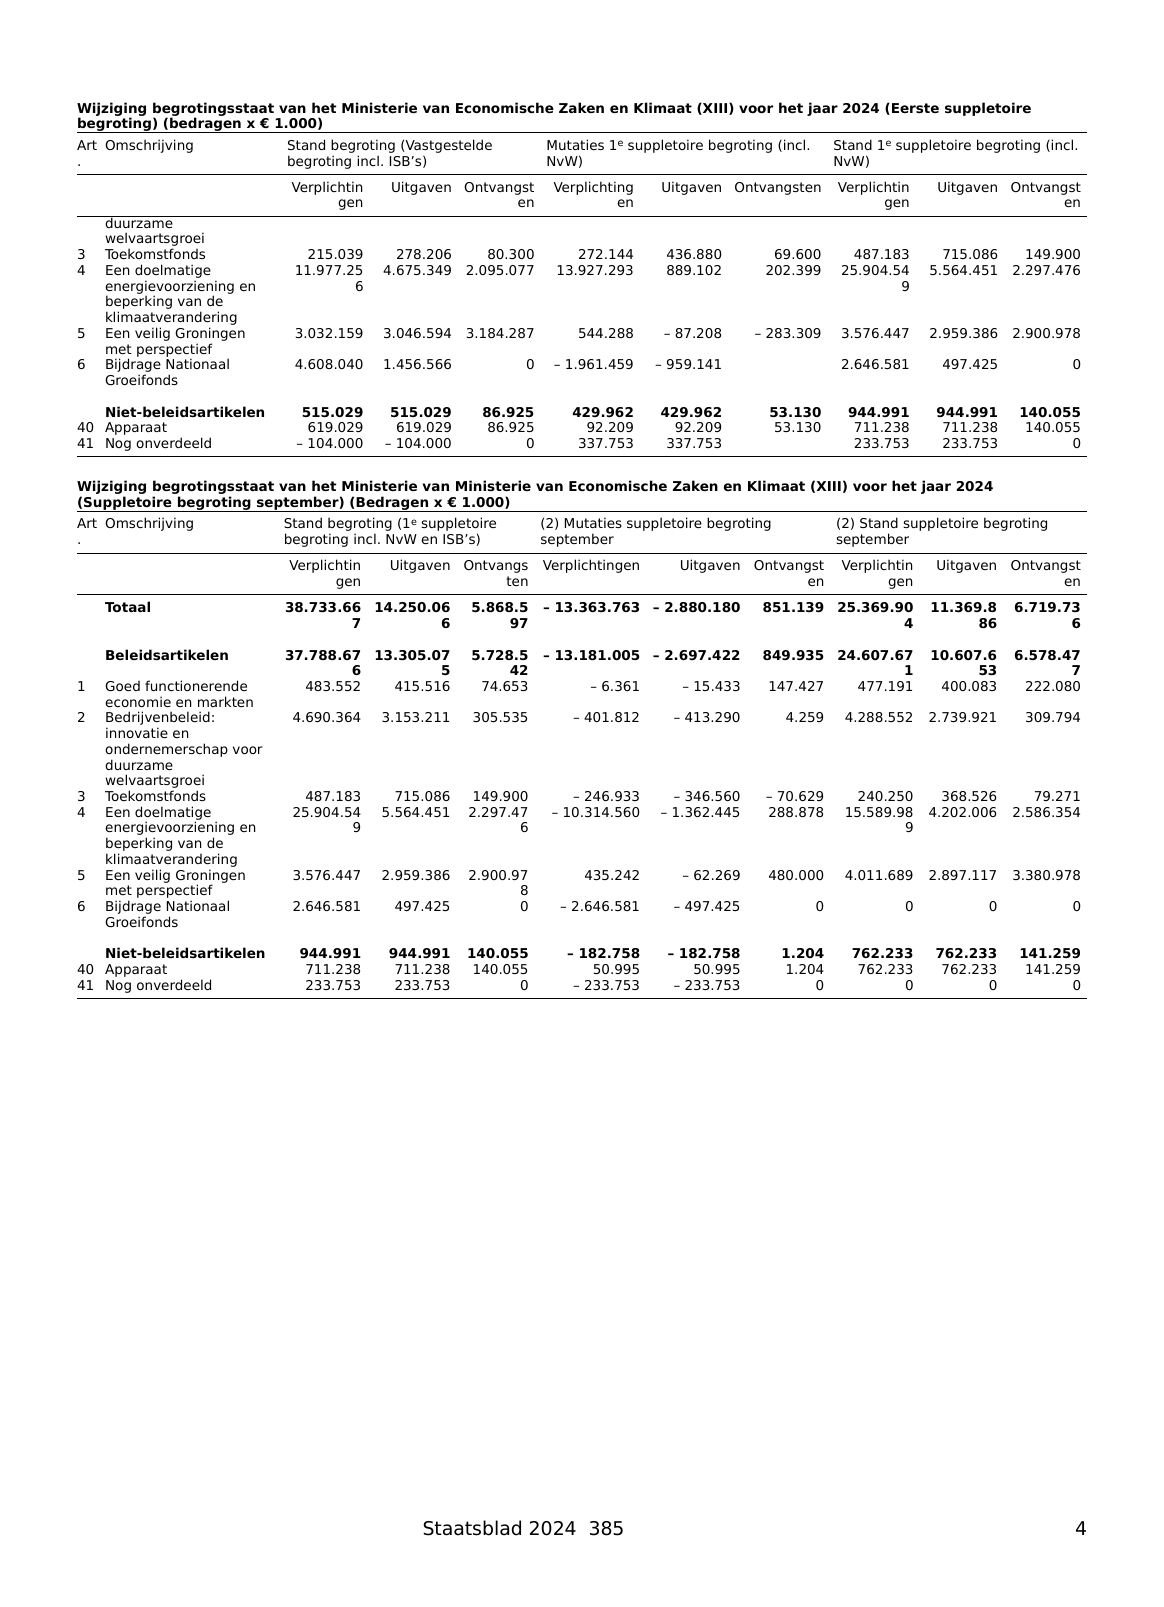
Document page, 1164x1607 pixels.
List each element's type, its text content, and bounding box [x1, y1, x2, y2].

table_cell Stand 1e suppletoire begroting (incl. NvW) [827, 133, 1087, 174]
table_cell 0 [746, 899, 830, 930]
table_cell 1.204 [746, 962, 830, 978]
table_cell 240.250 [830, 789, 919, 804]
table_cell 3.046.594 [369, 326, 457, 357]
table_cell 515.029 [281, 404, 369, 420]
table_cell [534, 632, 646, 647]
table_cell (2) Mutaties suppletoire begroting september [534, 512, 830, 552]
table_cell – 497.425 [646, 899, 746, 930]
table_cell 429.962 [640, 404, 728, 420]
table_cell Ontvangsten [456, 554, 534, 594]
table_cell 368.526 [919, 789, 1003, 804]
table_cell 79.271 [1003, 789, 1087, 804]
table_cell 305.535 [456, 710, 534, 789]
table_cell 4.011.689 [830, 868, 919, 899]
table_cell Goed functionerende economie en markten [99, 679, 278, 710]
table_cell 2.897.117 [919, 868, 1003, 899]
table_cell 497.425 [367, 899, 456, 930]
table_cell [827, 389, 915, 404]
table_cell [640, 217, 728, 247]
table_cell Toekomstfonds [99, 247, 281, 263]
table_header Wijziging begrotingsstaat van het Ministerie van Ministerie van Economische Zaken en Klimaat (XIII) voor het jaar 2024 (Suppletoire begroting september) (Bedragen x € 1.000) [77, 479, 1087, 511]
table_cell [919, 632, 1003, 647]
table_cell 1 [77, 679, 99, 710]
table_cell – 2.646.581 [534, 899, 646, 930]
table_cell Niet-beleidsartikelen [99, 946, 278, 962]
table_cell 140.055 [456, 962, 534, 978]
table_cell 86.925 [458, 420, 540, 436]
table_cell 483.552 [278, 679, 367, 710]
table_cell duurzame welvaartsgroei [99, 217, 281, 247]
table_cell 92.209 [540, 420, 639, 436]
table_cell [540, 217, 639, 247]
table_cell [77, 946, 99, 962]
table_cell [1003, 930, 1087, 946]
table_cell Uitgaven [367, 554, 456, 594]
table_cell [99, 632, 278, 647]
table_cell [830, 632, 919, 647]
table_cell 0 [919, 978, 1003, 998]
table_cell Verplichtingen [540, 175, 639, 216]
table_cell 2.646.581 [827, 357, 915, 389]
table_cell 3.032.159 [281, 326, 369, 357]
table_cell 233.753 [827, 436, 915, 456]
table_cell 762.233 [919, 962, 1003, 978]
table_cell Niet-beleidsartikelen [99, 404, 281, 420]
table_cell [77, 930, 99, 946]
table_cell 222.080 [1003, 679, 1087, 710]
table_cell 0 [458, 357, 540, 389]
table_cell 69.600 [728, 247, 827, 263]
table_cell 0 [458, 436, 540, 456]
table_cell 415.516 [367, 679, 456, 710]
table_cell (2) Stand suppletoire begroting september [830, 512, 1087, 552]
table_cell Beleidsartikelen [99, 647, 278, 679]
table_cell 40 [77, 962, 99, 978]
table_cell Uitgaven [915, 175, 1004, 216]
table_cell [458, 389, 540, 404]
table_cell 141.259 [1003, 962, 1087, 978]
table_cell [77, 404, 99, 420]
table_cell 53.130 [728, 420, 827, 436]
table_cell Een veilig Groningen met perspectief [99, 326, 281, 357]
table_cell 715.086 [367, 789, 456, 804]
table_cell – 246.933 [534, 789, 646, 804]
table_cell [456, 632, 534, 647]
table_cell Ontvangsten [458, 175, 540, 216]
table_cell [77, 175, 99, 216]
table_cell 288.878 [746, 805, 830, 867]
table_cell 141.259 [1003, 946, 1087, 962]
table_cell – 104.000 [281, 436, 369, 456]
table_cell 619.029 [369, 420, 457, 436]
table_cell 944.991 [827, 404, 915, 420]
table_cell 86.925 [458, 404, 540, 420]
table_cell 2.959.386 [367, 868, 456, 899]
table_cell 140.055 [456, 946, 534, 962]
table_cell Uitgaven [369, 175, 457, 216]
table_cell [728, 389, 827, 404]
table_cell [1004, 389, 1087, 404]
table_cell – 2.880.180 [646, 595, 746, 632]
table_cell 15.589.989 [830, 805, 919, 867]
table_cell 149.900 [456, 789, 534, 804]
table_cell 944.991 [915, 404, 1004, 420]
table_cell Bedrijvenbeleid: innovatie en ondernemerschap voor duurzame welvaartsgroei [99, 710, 278, 789]
table_cell [281, 389, 369, 404]
table_cell [367, 930, 456, 946]
table_cell 3.380.978 [1003, 868, 1087, 899]
table_cell [99, 930, 278, 946]
table_cell [1004, 217, 1087, 247]
table_cell 2.900.978 [456, 868, 534, 899]
table_cell – 1.961.459 [540, 357, 639, 389]
table_cell 24.607.671 [830, 647, 919, 679]
table_cell Verplichtingen [534, 554, 646, 594]
table_header Wĳziging begrotingsstaat van het Ministerie van Economische Zaken en Klimaat (XIII) voor het jaar 2024 (Eerste suppletoire begroting) (bedragen x € 1.000) [77, 100, 1087, 132]
table_cell 2.646.581 [278, 899, 367, 930]
table_cell 5 [77, 326, 99, 357]
table_cell 1.456.566 [369, 357, 457, 389]
table_cell [640, 389, 728, 404]
table_cell Verplichtingen [278, 554, 367, 594]
table_cell 762.233 [830, 962, 919, 978]
table_cell 41 [77, 978, 99, 998]
table_cell Uitgaven [646, 554, 746, 594]
table_cell 2.739.921 [919, 710, 1003, 789]
table_cell Uitgaven [919, 554, 1003, 594]
table_cell [278, 930, 367, 946]
table_cell 762.233 [830, 946, 919, 962]
table_cell 4.608.040 [281, 357, 369, 389]
table_cell 0 [456, 978, 534, 998]
table_cell Art. [77, 512, 99, 552]
table_cell [827, 217, 915, 247]
table_cell 233.753 [367, 978, 456, 998]
table_cell 92.209 [640, 420, 728, 436]
table_cell Ontvangsten [728, 175, 827, 216]
table_cell 0 [830, 899, 919, 930]
table_cell 429.962 [540, 404, 639, 420]
table_cell 149.900 [1004, 247, 1087, 263]
table_cell 849.935 [746, 647, 830, 679]
table_cell 3.576.447 [827, 326, 915, 357]
table_cell [77, 217, 99, 247]
table_cell 435.242 [534, 868, 646, 899]
table_cell [1003, 632, 1087, 647]
table_cell [746, 632, 830, 647]
table_cell Ontvangsten [1004, 175, 1087, 216]
table_cell Apparaat [99, 962, 278, 978]
table_cell 2 [77, 710, 99, 789]
table_cell 215.039 [281, 247, 369, 263]
table_cell 4.675.349 [369, 263, 457, 326]
table_cell 337.753 [640, 436, 728, 456]
table_cell 4.690.364 [278, 710, 367, 789]
table_cell 2.900.978 [1004, 326, 1087, 357]
table_cell 278.206 [369, 247, 457, 263]
table_cell 0 [456, 899, 534, 930]
table_cell [728, 357, 827, 389]
table_cell – 2.697.422 [646, 647, 746, 679]
table_cell 3.153.211 [367, 710, 456, 789]
table_cell 233.753 [915, 436, 1004, 456]
table_cell 544.288 [540, 326, 639, 357]
table_cell [534, 930, 646, 946]
table_cell 400.083 [919, 679, 1003, 710]
table_cell 711.238 [915, 420, 1004, 436]
table_cell [456, 930, 534, 946]
table_cell 2.297.476 [1004, 263, 1087, 326]
table_cell 0 [830, 978, 919, 998]
table_cell [99, 389, 281, 404]
table_cell 715.086 [915, 247, 1004, 263]
table_cell 944.991 [278, 946, 367, 962]
table_cell 889.102 [640, 263, 728, 326]
table_cell [540, 389, 639, 404]
table_cell 10.607.653 [919, 647, 1003, 679]
table_cell – 13.363.763 [534, 595, 646, 632]
table_cell Verplichtingen [827, 175, 915, 216]
table_cell 4.202.006 [919, 805, 1003, 867]
table_cell 337.753 [540, 436, 639, 456]
table_cell – 1.362.445 [646, 805, 746, 867]
table_cell 3 [77, 789, 99, 804]
table_cell Omschrijving [99, 133, 281, 174]
table_cell 147.427 [746, 679, 830, 710]
table_cell [830, 930, 919, 946]
table_cell 477.191 [830, 679, 919, 710]
table_cell Bijdrage Nationaal Groeifonds [99, 357, 281, 389]
table_cell 4 [77, 805, 99, 867]
table_cell 4 [77, 263, 99, 326]
table_cell [369, 217, 457, 247]
table_cell Nog onverdeeld [99, 978, 278, 998]
table_cell 5.728.542 [456, 647, 534, 679]
table_cell [915, 389, 1004, 404]
table_cell Stand begroting (Vastgestelde begroting incl. ISB’s) [281, 133, 540, 174]
table_cell 25.369.904 [830, 595, 919, 632]
table_cell 851.139 [746, 595, 830, 632]
table_cell 202.399 [728, 263, 827, 326]
table_cell [99, 175, 281, 216]
table_cell – 10.314.560 [534, 805, 646, 867]
table_cell 4.288.552 [830, 710, 919, 789]
table_cell [458, 217, 540, 247]
table_cell Een doelmatige energievoorziening en beperking van de klimaatverandering [99, 263, 281, 326]
table_cell 711.238 [827, 420, 915, 436]
table_cell 38.733.667 [278, 595, 367, 632]
table_cell Ontvangsten [1003, 554, 1087, 594]
table_cell 80.300 [458, 247, 540, 263]
table_cell Totaal [99, 595, 278, 632]
table_cell 11.369.886 [919, 595, 1003, 632]
table_cell 53.130 [728, 404, 827, 420]
table_cell 6.578.477 [1003, 647, 1087, 679]
table_cell 0 [746, 978, 830, 998]
table_cell 5 [77, 868, 99, 899]
table_cell 3.184.287 [458, 326, 540, 357]
table_cell – 6.361 [534, 679, 646, 710]
table_cell 619.029 [281, 420, 369, 436]
table_cell 3.576.447 [278, 868, 367, 899]
table_cell 2.297.476 [456, 805, 534, 867]
table_cell – 233.753 [534, 978, 646, 998]
table_cell [278, 632, 367, 647]
table_cell 0 [919, 899, 1003, 930]
table_cell Ontvangsten [746, 554, 830, 594]
table_cell 497.425 [915, 357, 1004, 389]
table_cell Bijdrage Nationaal Groeifonds [99, 899, 278, 930]
table_cell 711.238 [278, 962, 367, 978]
table_cell 711.238 [367, 962, 456, 978]
table_cell [915, 217, 1004, 247]
table_cell 5.564.451 [367, 805, 456, 867]
table_cell Mutaties 1e suppletoire begroting (incl. NvW) [540, 133, 827, 174]
table_cell Verplichtingen [830, 554, 919, 594]
table_cell Nog onverdeeld [99, 436, 281, 456]
table_cell 233.753 [278, 978, 367, 998]
table_cell 0 [1003, 978, 1087, 998]
table_cell 272.144 [540, 247, 639, 263]
table_cell 40 [77, 420, 99, 436]
table_cell Een veilig Groningen met perspectief [99, 868, 278, 899]
table_cell 944.991 [367, 946, 456, 962]
table_cell 2.959.386 [915, 326, 1004, 357]
table_cell [367, 632, 456, 647]
table_cell 487.183 [827, 247, 915, 263]
table_cell 487.183 [278, 789, 367, 804]
table_cell 4.259 [746, 710, 830, 789]
table_cell Toekomstfonds [99, 789, 278, 804]
table_cell 3 [77, 247, 99, 263]
table_cell – 346.560 [646, 789, 746, 804]
table_cell – 87.208 [640, 326, 728, 357]
table_cell [77, 554, 99, 594]
table_cell 74.653 [456, 679, 534, 710]
table_cell [646, 930, 746, 946]
table_cell 11.977.256 [281, 263, 369, 326]
table_cell 5.868.597 [456, 595, 534, 632]
table_cell 140.055 [1004, 404, 1087, 420]
table_cell Art. [77, 133, 99, 174]
table_cell [369, 389, 457, 404]
table_cell [77, 389, 99, 404]
table_cell – 182.758 [646, 946, 746, 962]
table_cell 6 [77, 357, 99, 389]
table_cell 1.204 [746, 946, 830, 962]
table_cell 50.995 [534, 962, 646, 978]
table_cell Omschrijving [99, 512, 278, 552]
table_cell [99, 554, 278, 594]
table_cell 14.250.066 [367, 595, 456, 632]
table_cell 309.794 [1003, 710, 1087, 789]
table_cell [646, 632, 746, 647]
table_cell 25.904.549 [278, 805, 367, 867]
table_cell – 104.000 [369, 436, 457, 456]
table_cell 2.095.077 [458, 263, 540, 326]
table_cell [77, 632, 99, 647]
table_cell [746, 930, 830, 946]
table_cell Uitgaven [640, 175, 728, 216]
table_cell 37.788.676 [278, 647, 367, 679]
table_cell – 959.141 [640, 357, 728, 389]
table_cell Apparaat [99, 420, 281, 436]
table_cell 0 [1003, 899, 1087, 930]
table_cell – 283.309 [728, 326, 827, 357]
table_cell – 233.753 [646, 978, 746, 998]
table_cell 436.880 [640, 247, 728, 263]
table_cell 13.927.293 [540, 263, 639, 326]
table_cell 41 [77, 436, 99, 456]
table_cell 6.719.736 [1003, 595, 1087, 632]
table_cell 0 [1004, 357, 1087, 389]
table_cell 515.029 [369, 404, 457, 420]
table_cell Stand begroting (1e suppletoire begroting incl. NvW en ISB’s) [278, 512, 534, 552]
table_cell [919, 930, 1003, 946]
table_cell [281, 217, 369, 247]
table_cell – 401.812 [534, 710, 646, 789]
table_cell [728, 436, 827, 456]
table_cell Verplichtingen [281, 175, 369, 216]
table_cell 140.055 [1004, 420, 1087, 436]
table_cell 2.586.354 [1003, 805, 1087, 867]
table_cell 6 [77, 899, 99, 930]
table_cell 25.904.549 [827, 263, 915, 326]
table_cell Een doelmatige energievoorziening en beperking van de klimaatverandering [99, 805, 278, 867]
table_cell [77, 595, 99, 632]
table_cell – 182.758 [534, 946, 646, 962]
table_cell [77, 647, 99, 679]
table_cell 762.233 [919, 946, 1003, 962]
table_cell – 13.181.005 [534, 647, 646, 679]
table_cell 0 [1004, 436, 1087, 456]
table_cell – 15.433 [646, 679, 746, 710]
table_cell 480.000 [746, 868, 830, 899]
table_cell 50.995 [646, 962, 746, 978]
table_cell 5.564.451 [915, 263, 1004, 326]
table_cell – 413.290 [646, 710, 746, 789]
table_cell – 70.629 [746, 789, 830, 804]
table_cell – 62.269 [646, 868, 746, 899]
table_cell 13.305.075 [367, 647, 456, 679]
table_cell [728, 217, 827, 247]
